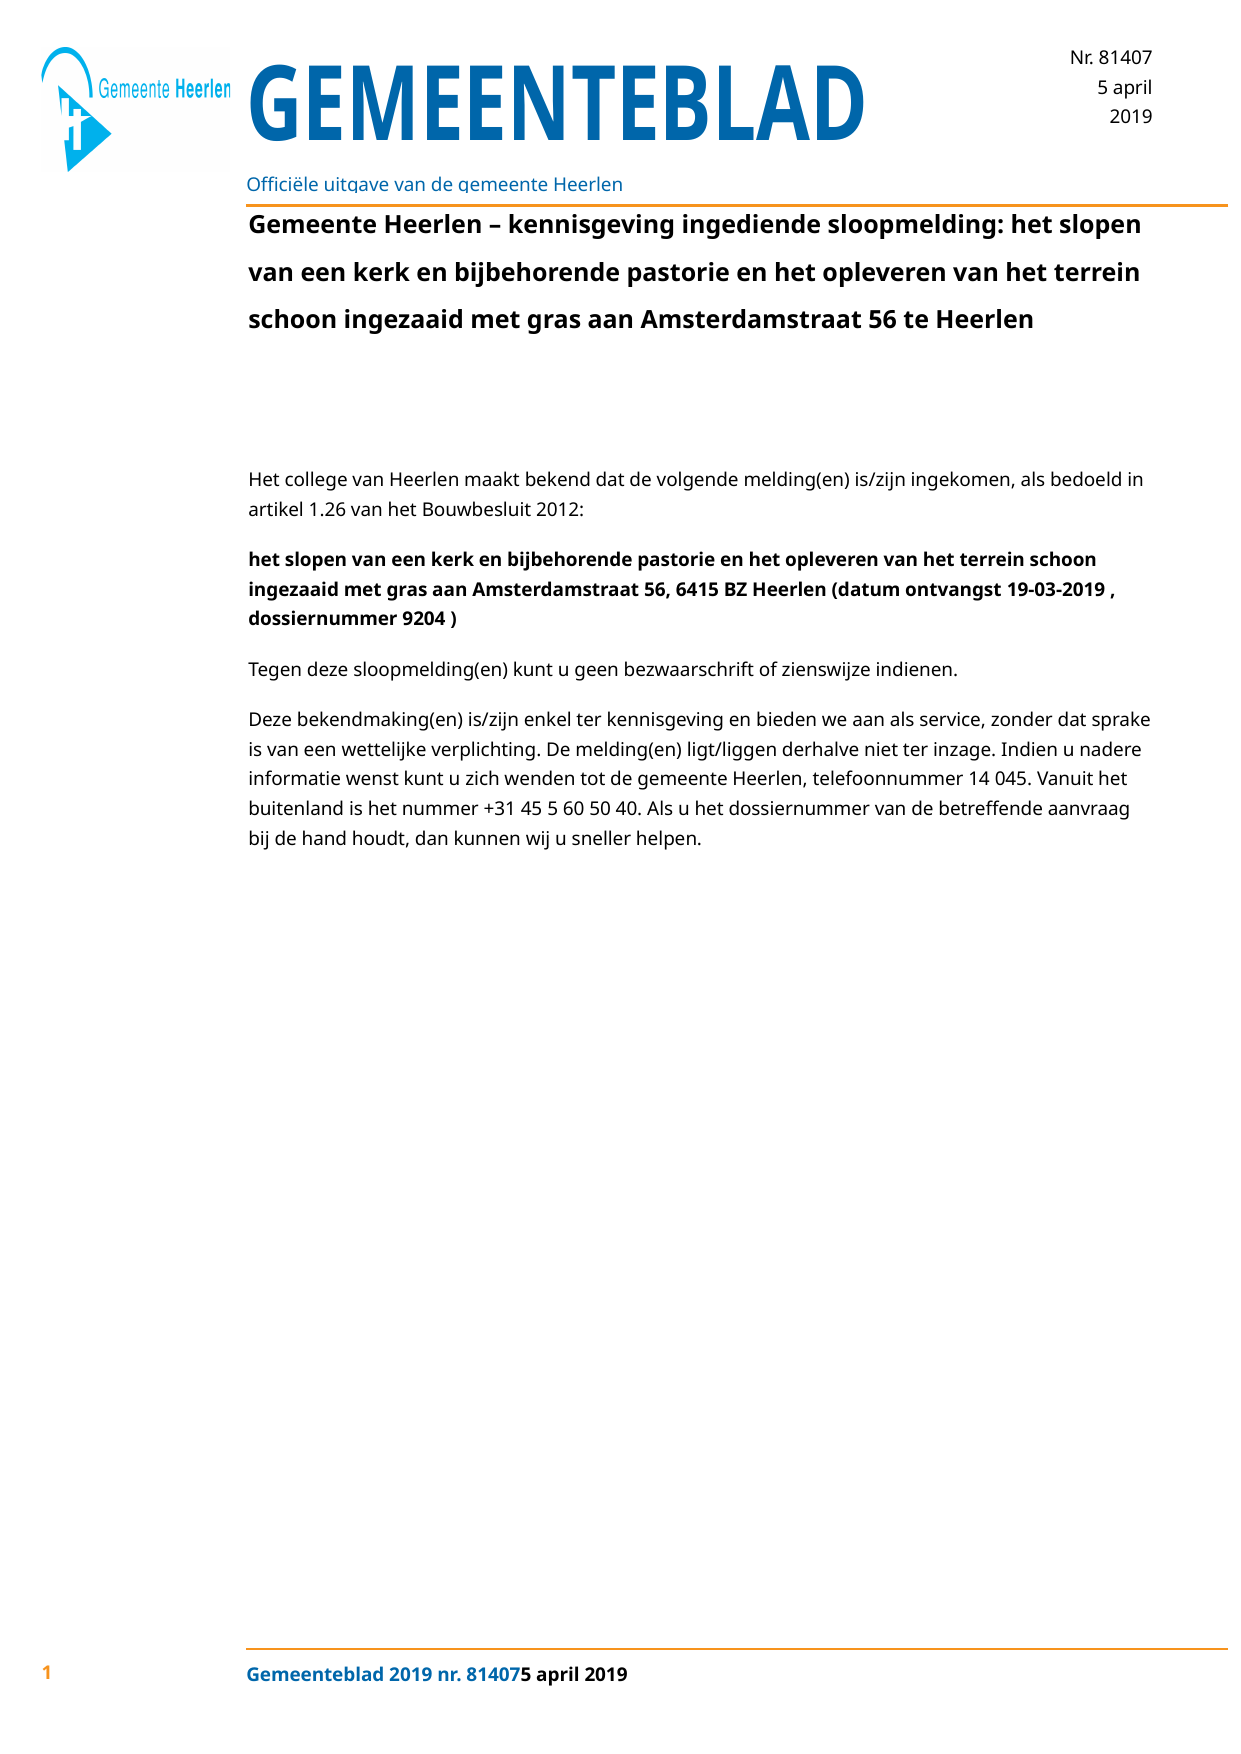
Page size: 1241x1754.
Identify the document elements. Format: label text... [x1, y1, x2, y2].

text het slopen van een kerk en bijbehorende pastorie en het opleveren van het terrein schoon ingezaaid met gras aan Amsterdamstraat 56, 6415 BZ Heerlen (datum ontvangst 19-03-2019 , dossiernummer 9204 ) [248, 546, 1152, 631]
picture [41, 47, 231, 172]
text Deze bekendmaking(en) is/zijn enkel ter kennisgeving en bieden we aan als service, zonder dat sprake is van een wettelijke verplichting. De melding(en) ligt/liggen derhalve niet ter inzage. Indien u nadere informatie wenst kunt u zich wenden tot de gemeente Heerlen, telefoonnummer 14 045. Vanuit het buitenland is het nummer +31 45 5 60 50 40. Als u het dossiernummer van de betreffende aanvraag bij de hand houdt, dan kunnen wij u sneller helpen. [248, 706, 1152, 850]
picture [41, 47, 58, 70]
text Gemeente Heerlen – kennisgeving ingediende sloopmelding: het slopen van een kerk en bijbehorende pastorie en het opleveren van het terrein schoon ingezaaid met gras aan Amsterdamstraat 56 te Heerlen [248, 207, 1152, 336]
text Het college van Heerlen maakt bekend dat de volgende melding(en) is/zijn ingekomen, als bedoeld in artikel 1.26 van het Bouwbesluit 2012: [248, 466, 1152, 522]
text Tegen deze sloopmelding(en) kunt u geen bezwaarschrift of zienswijze indienen. [248, 656, 1152, 682]
